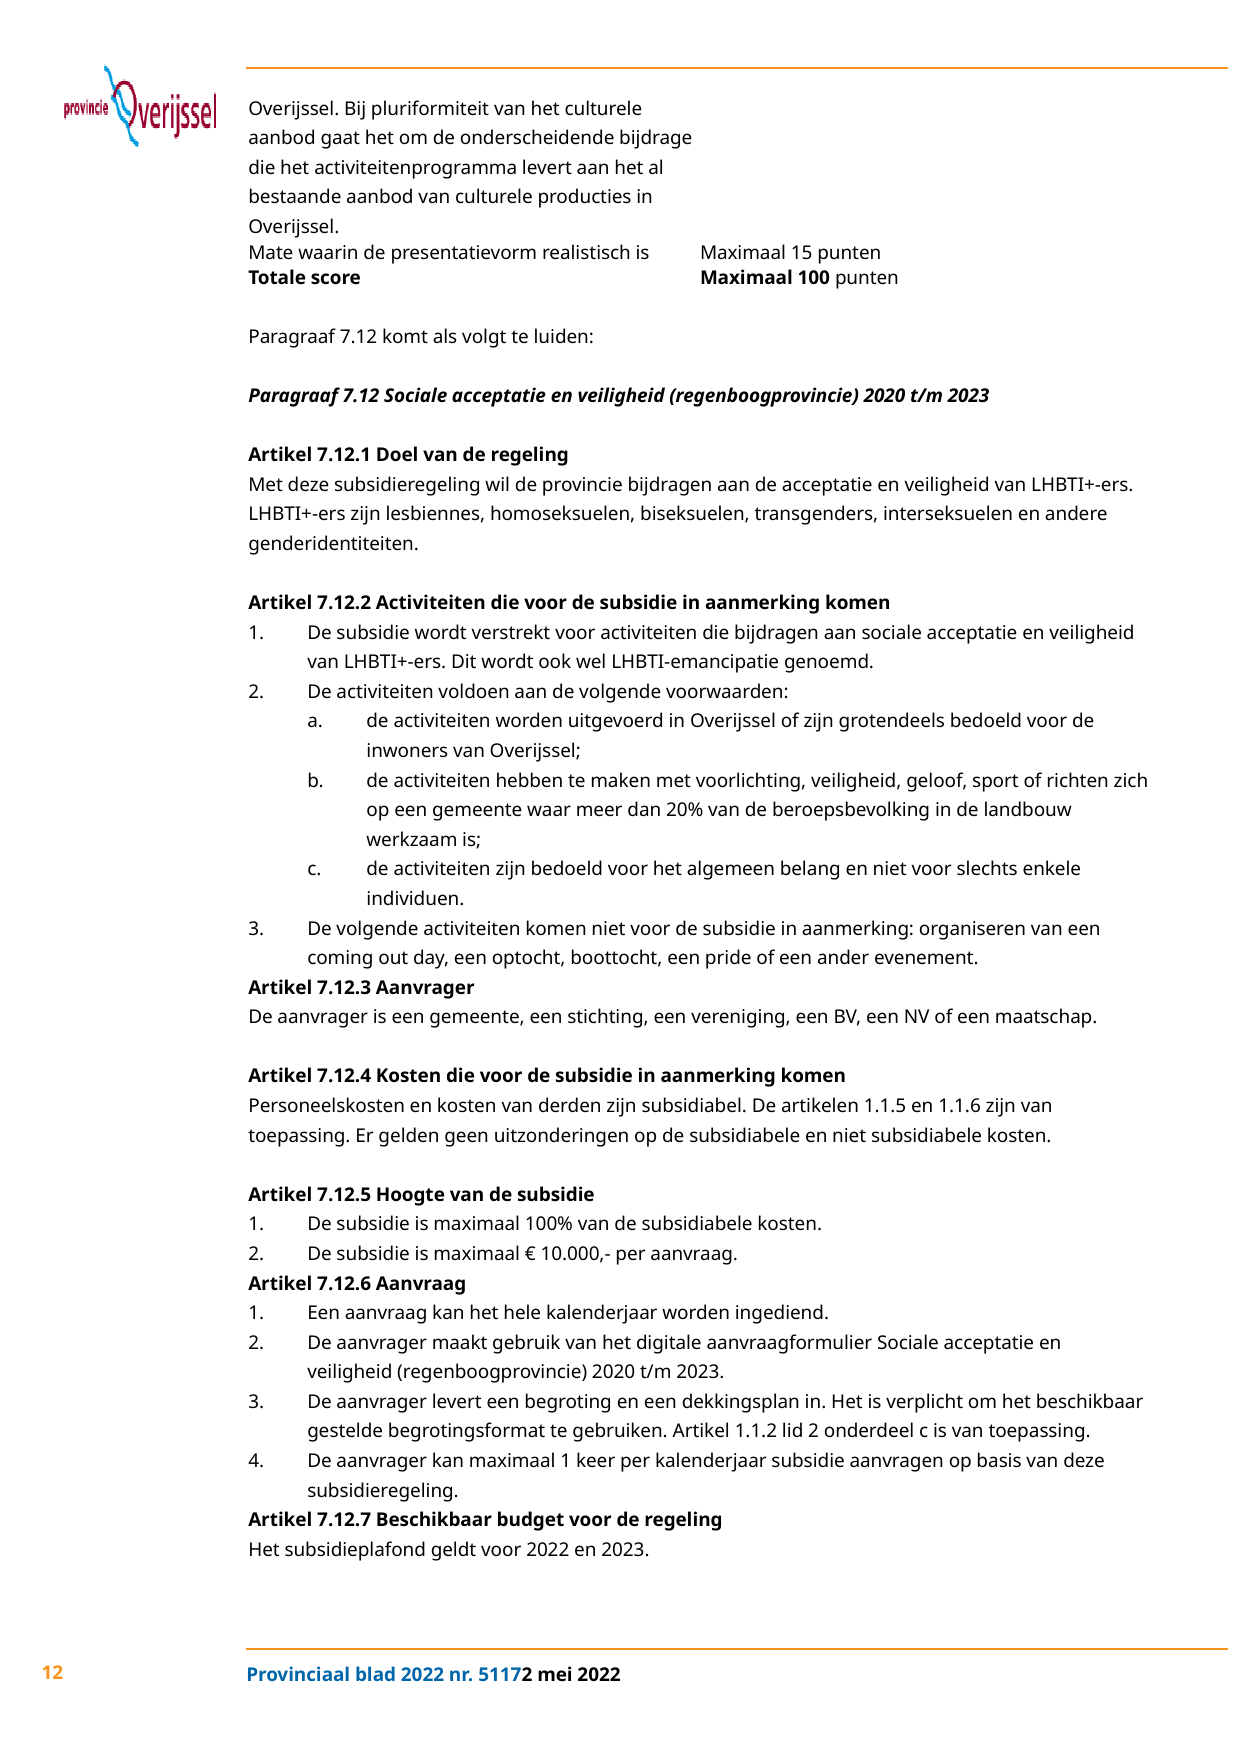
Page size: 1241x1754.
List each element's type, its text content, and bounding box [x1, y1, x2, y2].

text Met deze subsidieregeling wil de provincie bijdragen aan de acceptatie en veiligheid van LHBTI+-ers. LHBTI+-ers zijn lesbiennes, homoseksuelen, biseksuelen, transgenders, interseksuelen en andere genderidentiteiten. [248, 471, 1152, 556]
text Artikel 7.12.6 Aanvraag [248, 1270, 1152, 1296]
text Personeelskosten en kosten van derden zijn subsidiabel. De artikelen 1.1.5 en 1.1.6 zijn van toepassing. Er gelden geen uitzonderingen op de subsidiabele en niet subsidiabele kosten. [248, 1092, 1152, 1148]
table_cell Mate waarin de presentatievorm realistisch is [248, 239, 700, 264]
list De activiteiten voldoen aan de volgende voorwaarden: [248, 678, 1152, 704]
text Artikel 7.12.1 Doel van de regeling [248, 441, 1152, 467]
table_cell Maximaal 100 punten [700, 265, 1152, 290]
list de activiteiten zijn bedoeld voor het algemeen belang en niet voor slechts enkele individuen. [307, 856, 1152, 911]
text Paragraaf 7.12 komt als volgt te luiden: [248, 323, 1152, 349]
text Artikel 7.12.2 Activiteiten die voor de subsidie in aanmerking komen [248, 589, 1152, 615]
text Artikel 7.12.3 Aanvrager [248, 974, 1152, 1000]
table_cell Maximaal 15 punten [700, 239, 1152, 264]
list de activiteiten hebben te maken met voorlichting, veiligheid, geloof, sport of richten zich op een gemeente waar meer dan 20% van de beroepsbevolking in de landbouw werkzaam is; [307, 767, 1152, 852]
table_cell [700, 95, 1152, 239]
list De subsidie wordt verstrekt voor activiteiten die bijdragen aan sociale acceptatie en veiligheid van LHBTI+-ers. Dit wordt ook wel LHBTI-emancipatie genoemd. [248, 619, 1152, 674]
list De subsidie is maximaal € 10.000,- per aanvraag. [248, 1240, 1152, 1266]
text Artikel 7.12.4 Kosten die voor de subsidie in aanmerking komen [248, 1063, 1152, 1088]
list De aanvrager levert een begroting en een dekkingsplan in. Het is verplicht om het beschikbaar gestelde begrotingsformat te gebruiken. Artikel 1.1.2 lid 2 onderdeel c is van toepassing. [248, 1388, 1152, 1443]
text Het subsidieplafond geldt voor 2022 en 2023. [248, 1536, 1152, 1562]
list Een aanvraag kan het hele kalenderjaar worden ingediend. [248, 1299, 1152, 1325]
list de activiteiten worden uitgevoerd in Overijssel of zijn grotendeels bedoeld voor de inwoners van Overijssel; [307, 708, 1152, 763]
list De aanvrager kan maximaal 1 keer per kalenderjaar subsidie aanvragen op basis van deze subsidieregeling. [248, 1447, 1152, 1503]
list De volgende activiteiten komen niet voor de subsidie in aanmerking: organiseren van een coming out day, een optocht, boottocht, een pride of een ander evenement. [248, 915, 1152, 970]
list De aanvrager maakt gebruik van het digitale aanvraagformulier Sociale acceptatie en veiligheid (regenboogprovincie) 2020 t/m 2023. [248, 1329, 1152, 1384]
list De subsidie is maximaal 100% van de subsidiabele kosten. [248, 1211, 1152, 1236]
text De aanvrager is een gemeente, een stichting, een vereniging, een BV, een NV of een maatschap. [248, 1003, 1152, 1029]
text Paragraaf 7.12 Sociale acceptatie en veiligheid (regenboogprovincie) 2020 t/m 2023 [248, 382, 1152, 408]
table_cell Totale score [248, 265, 700, 290]
table_cell Overijssel. Bij pluriformiteit van het culturele aanbod gaat het om de onderscheidende bijdrage die het activiteitenprogramma levert aan het al bestaande aanbod van culturele producties in Overijssel. [248, 95, 700, 239]
text Artikel 7.12.5 Hoogte van de subsidie [248, 1181, 1152, 1207]
text Artikel 7.12.7 Beschikbaar budget voor de regeling [248, 1506, 1152, 1532]
picture [41, 47, 231, 172]
